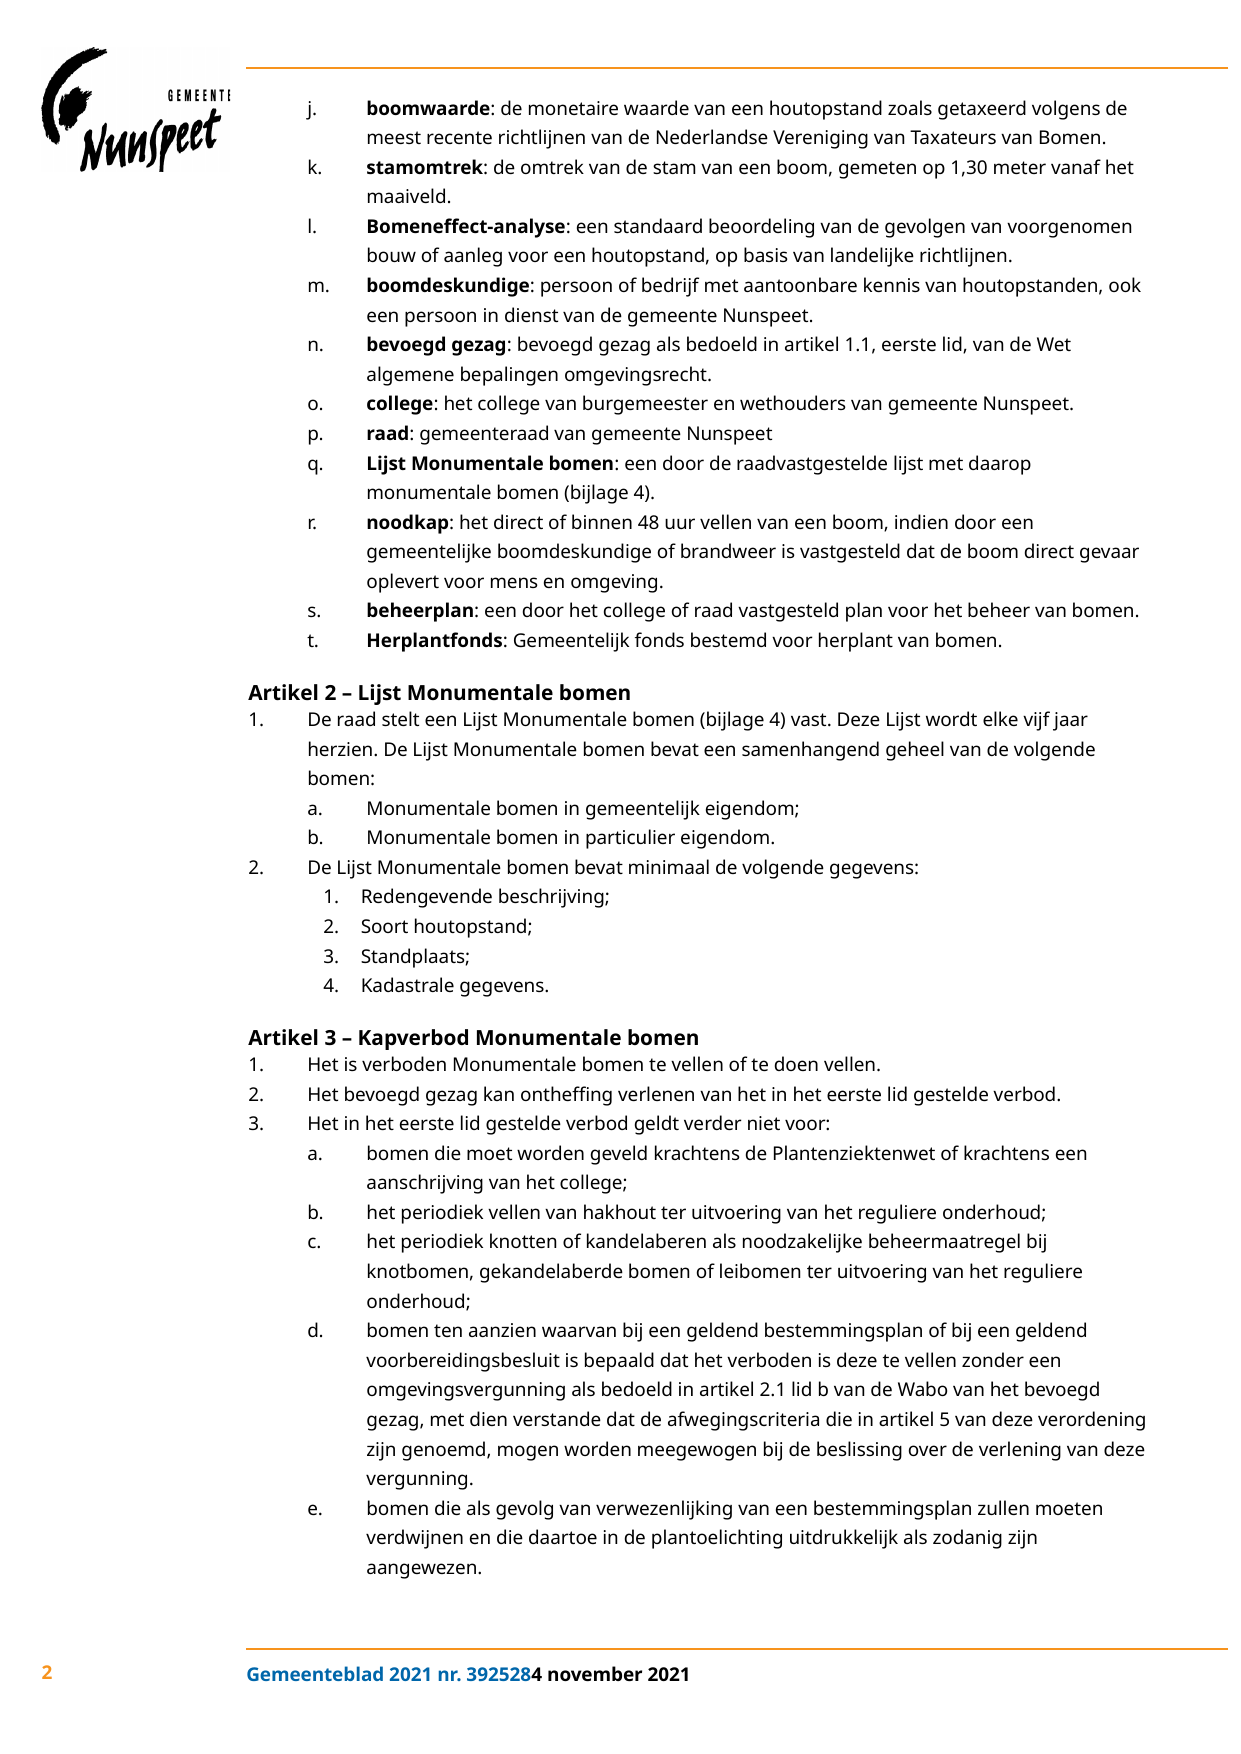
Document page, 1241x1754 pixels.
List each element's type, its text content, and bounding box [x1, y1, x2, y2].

list boomwaarde: de monetaire waarde van een houtopstand zoals getaxeerd volgens de meest recente richtlijnen van de Nederlandse Vereniging van Taxateurs van Bomen. [307, 95, 1152, 150]
picture [41, 47, 231, 172]
list bevoegd gezag: bevoegd gezag als bedoeld in artikel 1.1, eerste lid, van de Wet algemene bepalingen omgevingsrecht. [307, 331, 1152, 387]
list het periodiek knotten of kandelaberen als noodzakelijke beheermaatregel bij knotbomen, gekandelaberde bomen of leibomen ter uitvoering van het reguliere onderhoud; [307, 1229, 1152, 1314]
list beheerplan: een door het college of raad vastgesteld plan voor het beheer van bomen. [307, 598, 1152, 623]
list college: het college van burgemeester en wethouders van gemeente Nunspeet. [307, 391, 1152, 416]
list het periodiek vellen van hakhout ter uitvoering van het reguliere onderhoud; [307, 1199, 1152, 1225]
list Het bevoegd gezag kan ontheffing verlenen van het in het eerste lid gestelde verbod. [248, 1081, 1152, 1107]
list bomen ten aanzien waarvan bij een geldend bestemmingsplan of bij een geldend voorbereidingsbesluit is bepaald dat het verboden is deze te vellen zonder een omgevingsvergunning als bedoeld in artikel 2.1 lid b van de Wabo van het bevoegd gezag, met dien verstande dat de afwegingscriteria die in artikel 5 van deze verordening zijn genoemd, mogen worden meegewogen bij de beslissing over de verlening van deze vergunning. [307, 1317, 1152, 1491]
list boomdeskundige: persoon of bedrijf met aantoonbare kennis van houtopstanden, ook een persoon in dienst van de gemeente Nunspeet. [307, 272, 1152, 328]
list raad: gemeenteraad van gemeente Nunspeet [307, 420, 1152, 446]
list bomen die als gevolg van verwezenlijking van een bestemmingsplan zullen moeten verdwijnen en die daartoe in de plantoelichting uitdrukkelijk als zodanig zijn aangewezen. [307, 1495, 1152, 1580]
list Het in het eerste lid gestelde verbod geldt verder niet voor: [248, 1110, 1152, 1136]
list bomen die moet worden geveld krachtens de Plantenziektenwet of krachtens een aanschrijving van het college; [307, 1140, 1152, 1195]
list noodkap: het direct of binnen 48 uur vellen van een boom, indien door een gemeentelijke boomdeskundige of brandweer is vastgesteld dat de boom direct gevaar oplevert voor mens en omgeving. [307, 509, 1152, 594]
list Monumentale bomen in gemeentelijk eigendom; [307, 795, 1152, 821]
text Artikel 2 – Lijst Monumentale bomen [248, 678, 1152, 706]
list Het is verboden Monumentale bomen te vellen of te doen vellen. [248, 1051, 1152, 1077]
list De Lijst Monumentale bomen bevat minimaal de volgende gegevens: [248, 854, 1152, 880]
text Artikel 3 – Kapverbod Monumentale bomen [248, 1023, 1152, 1051]
list Standplaats; [323, 943, 1152, 968]
list Lijst Monumentale bomen: een door de raadvastgestelde lijst met daarop monumentale bomen (bijlage 4). [307, 450, 1152, 505]
list Redengevende beschrijving; [323, 884, 1152, 909]
list Bomeneffect-analyse: een standaard beoordeling van de gevolgen van voorgenomen bouw of aanleg voor een houtopstand, op basis van landelijke richtlijnen. [307, 213, 1152, 268]
list Monumentale bomen in particulier eigendom. [307, 824, 1152, 850]
list stamomtrek: de omtrek van de stam van een boom, gemeten op 1,30 meter vanaf het maaiveld. [307, 154, 1152, 209]
list Herplantfonds: Gemeentelijk fonds bestemd voor herplant van bomen. [307, 627, 1152, 653]
list De raad stelt een Lijst Monumentale bomen (bijlage 4) vast. Deze Lijst wordt elke vijf jaar herzien. De Lijst Monumentale bomen bevat een samenhangend geheel van de volgende bomen: [248, 706, 1152, 791]
list Soort houtopstand; [323, 913, 1152, 939]
list Kadastrale gegevens. [323, 972, 1152, 998]
